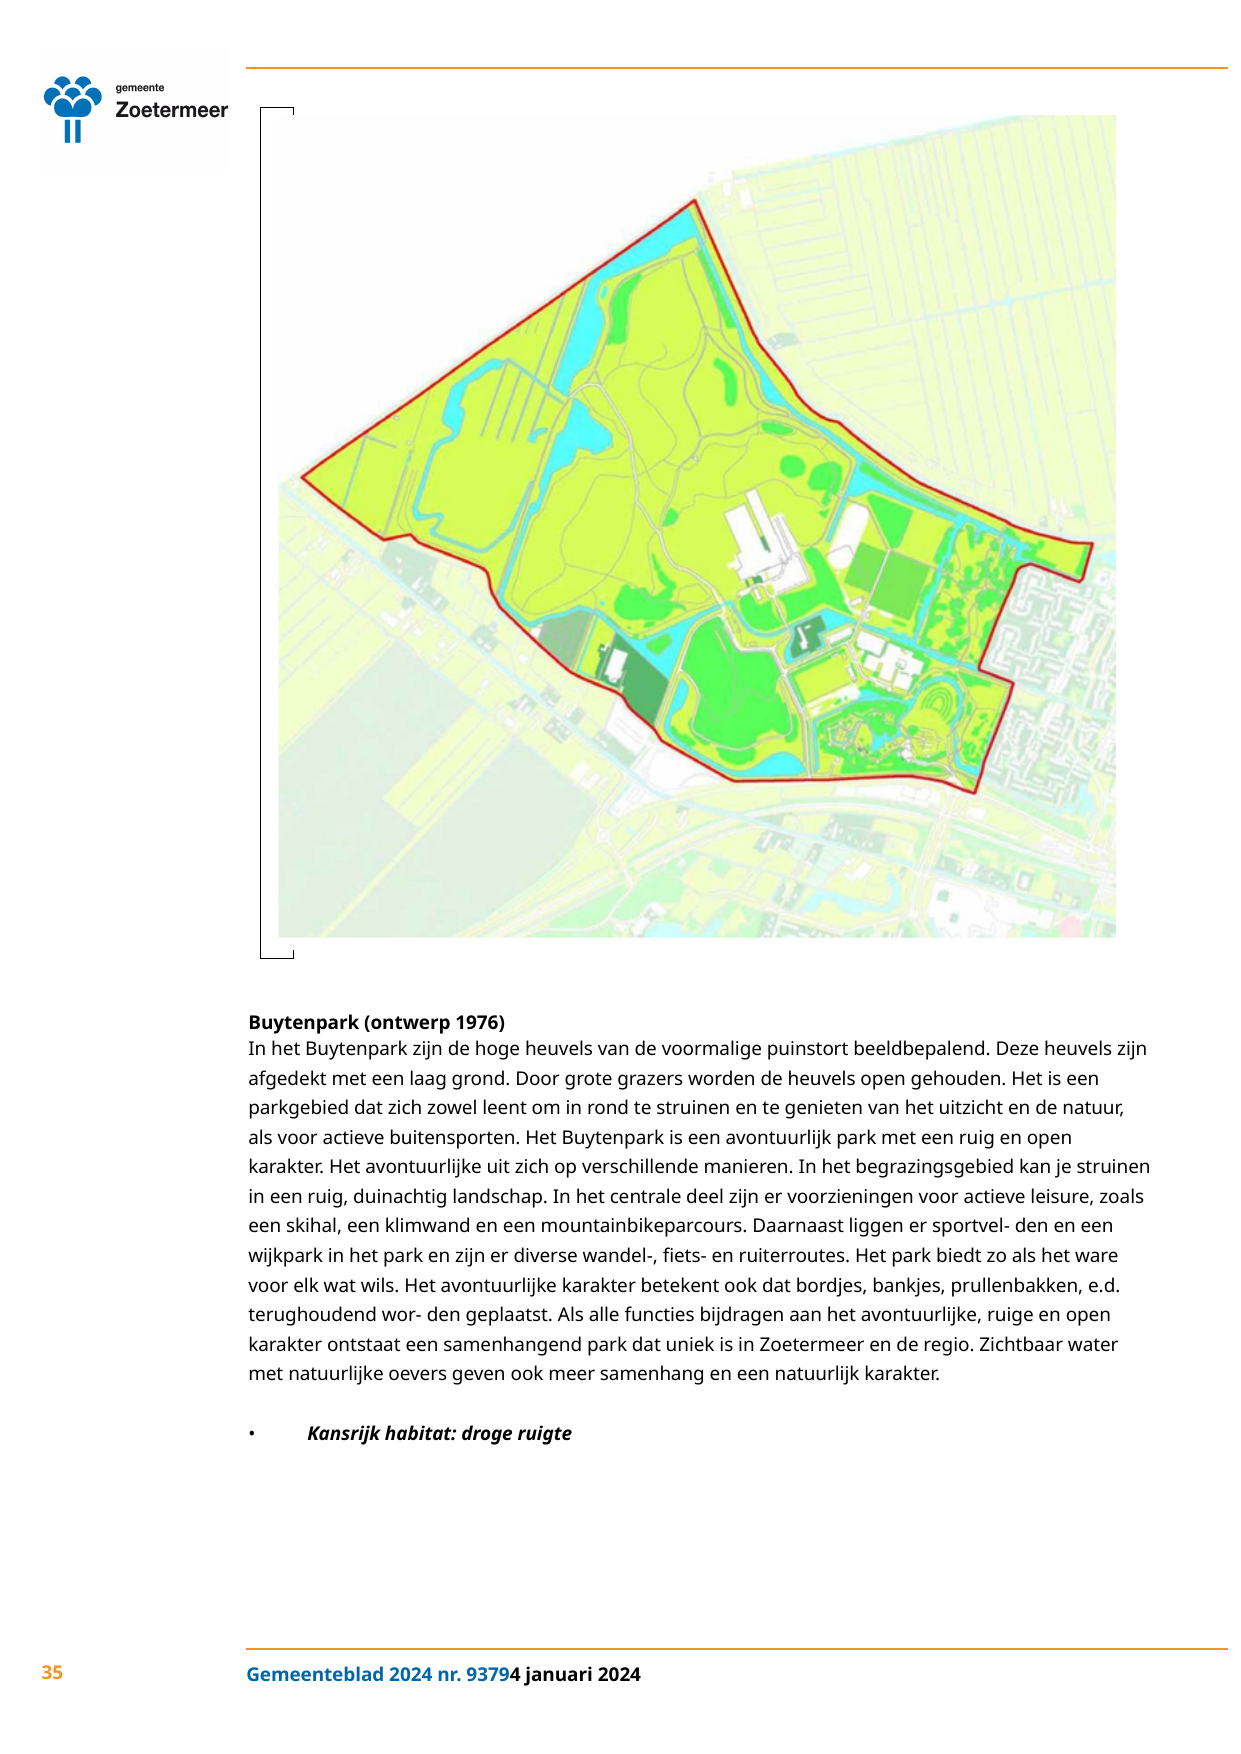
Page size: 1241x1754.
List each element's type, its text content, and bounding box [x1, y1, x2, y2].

text Buytenpark (ontwerp 1976) [248, 1009, 1152, 1035]
list Kansrijk habitat: droge ruigte [248, 1420, 1152, 1445]
picture [268, 115, 1155, 950]
picture [41, 47, 231, 172]
text In het Buytenpark zijn de hoge heuvels van de voormalige puinstort beeldbepalend. Deze heuvels zijn afgedekt met een laag grond. Door grote grazers worden de heuvels open gehouden. Het is een parkgebied dat zich zowel leent om in rond te struinen en te genieten van het uitzicht en de natuur, als voor actieve buitensporten. Het Buytenpark is een avontuurlijk park met een ruig en open karakter. Het avontuurlijke uit zich op verschillende manieren. In het begrazingsgebied kan je struinen in een ruig, duinachtig landschap. In het centrale deel zijn er voorzieningen voor actieve leisure, zoals een skihal, een klimwand en een mountainbikeparcours. Daarnaast liggen er sportvel- den en een wijkpark in het park en zijn er diverse wandel-, fiets- en ruiterroutes. Het park biedt zo als het ware voor elk wat wils. Het avontuurlijke karakter betekent ook dat bordjes, bankjes, prullenbakken, e.d. terughoudend wor- den geplaatst. Als alle functies bijdragen aan het avontuurlijke, ruige en open karakter ontstaat een samenhangend park dat uniek is in Zoetermeer en de regio. Zichtbaar water met natuurlijke oevers geven ook meer samenhang en een natuurlijk karakter. [248, 1035, 1152, 1386]
